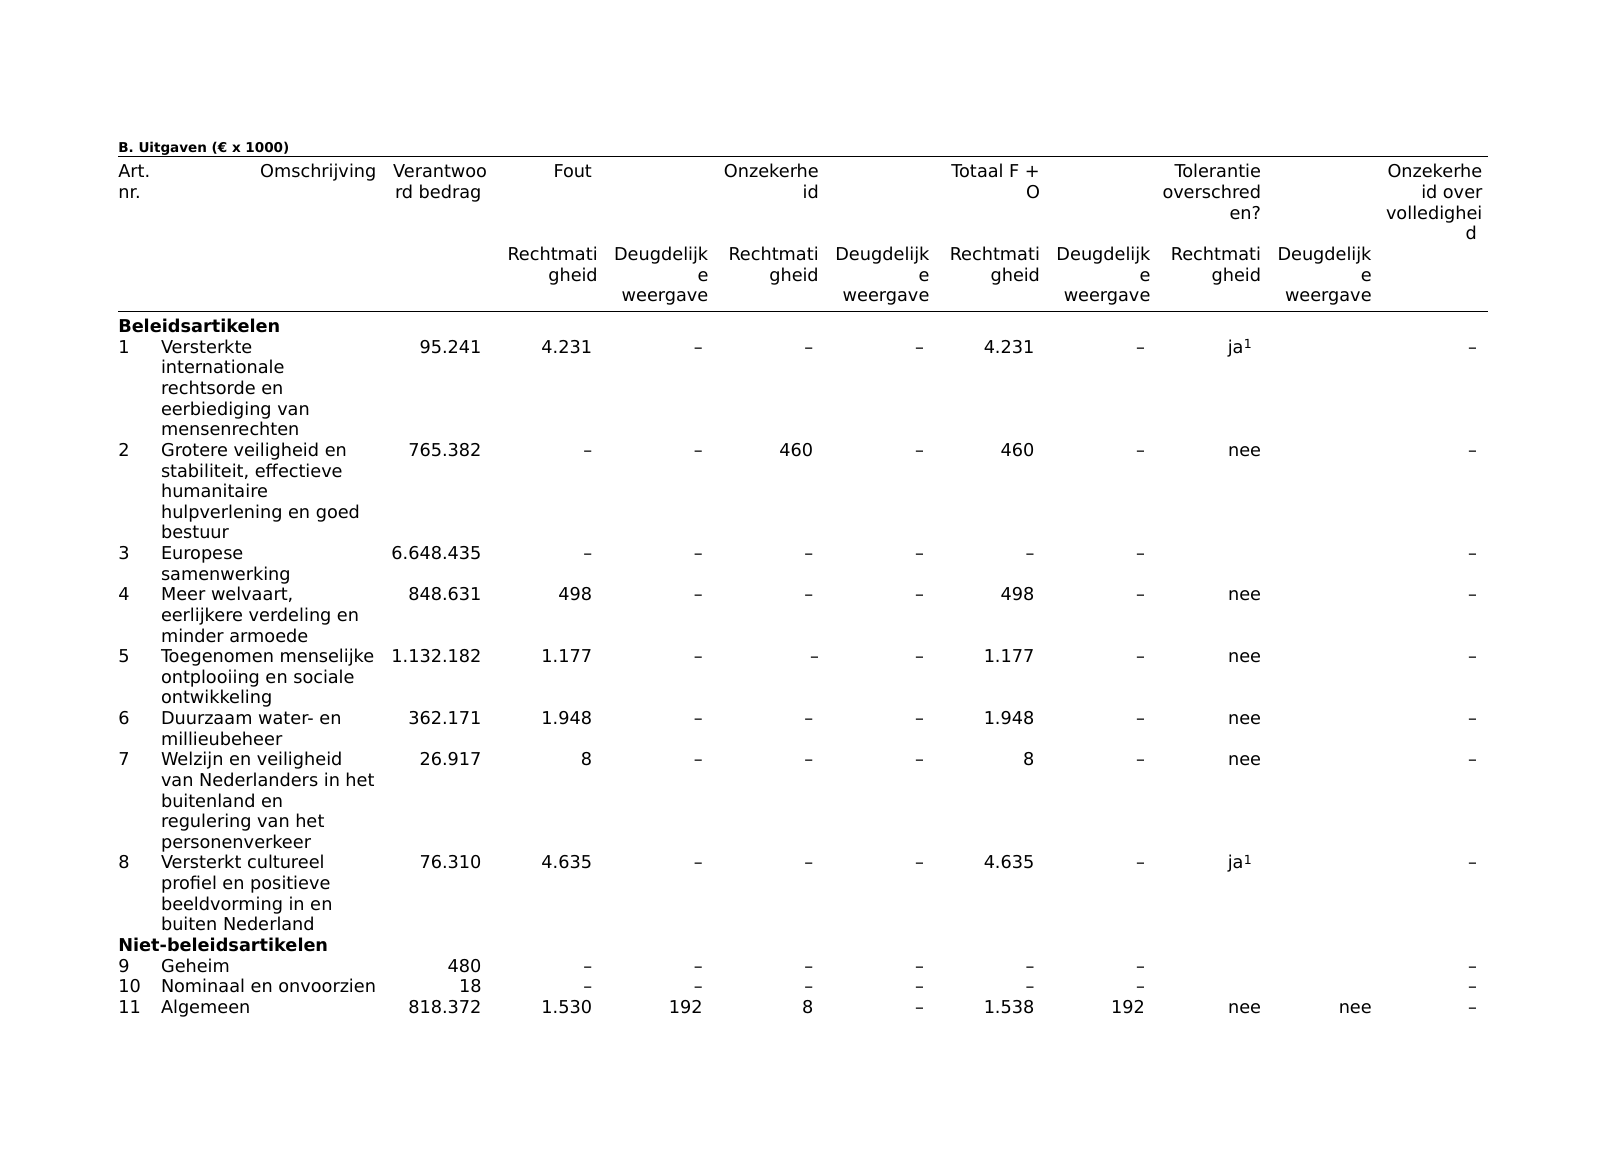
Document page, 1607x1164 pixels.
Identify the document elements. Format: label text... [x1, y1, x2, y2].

table_cell – [603, 956, 714, 976]
table_cell [1156, 956, 1267, 976]
table_cell [825, 935, 935, 956]
table_cell – [493, 976, 603, 997]
table_cell 1.530 [493, 997, 603, 1017]
table_cell – [825, 646, 935, 708]
table_cell 460 [935, 440, 1046, 543]
table_cell Meer welvaart, eerlijkere verdeling en minder armoede [155, 584, 382, 646]
table_cell [935, 312, 1046, 337]
table_cell Omschrijving [155, 157, 382, 244]
table_cell [1267, 708, 1377, 749]
table_cell Deugdelijke weergave [1046, 244, 1156, 311]
table_cell [1267, 312, 1377, 337]
table_cell Beleidsartikelen [118, 312, 603, 337]
table_cell – [714, 708, 824, 749]
table_cell – [714, 976, 824, 997]
table_cell Rechtmatigheid [935, 244, 1046, 311]
table_cell 1.948 [935, 708, 1046, 749]
table_cell – [1377, 708, 1488, 749]
table_cell [825, 312, 935, 337]
table_cell [1377, 244, 1488, 311]
table_cell 498 [935, 584, 1046, 646]
table_cell 2 [118, 440, 155, 543]
table_cell [714, 312, 824, 337]
table_cell [1267, 337, 1377, 440]
table_cell [1377, 935, 1488, 956]
table_cell [1267, 543, 1377, 584]
table_cell – [825, 976, 935, 997]
table_cell – [603, 337, 714, 440]
table_cell ja1 [1156, 337, 1267, 440]
table_cell – [714, 956, 824, 976]
table_cell – [603, 853, 714, 935]
table_cell Grotere veiligheid en stabiliteit, effectieve humanitaire hulpverlening en goed bestuur [155, 440, 382, 543]
table_cell – [1046, 749, 1156, 852]
table_cell – [714, 584, 824, 646]
table_cell – [1046, 853, 1156, 935]
table_cell Rechtmatigheid [714, 244, 824, 311]
table_cell – [1377, 584, 1488, 646]
table_cell [1267, 646, 1377, 708]
table_cell [1046, 1018, 1156, 1038]
table_cell [1267, 956, 1377, 976]
table_cell – [603, 543, 714, 584]
table_cell nee [1156, 749, 1267, 852]
table_cell Rechtmatigheid [493, 244, 603, 311]
table_cell Deugdelijke weergave [603, 244, 714, 311]
table_cell [603, 935, 714, 956]
table_cell – [1046, 976, 1156, 997]
table_cell [1156, 543, 1267, 584]
table_cell 765.382 [382, 440, 493, 543]
table_cell – [1377, 337, 1488, 440]
table_cell – [825, 543, 935, 584]
table_cell nee [1156, 997, 1267, 1017]
table_cell – [1046, 956, 1156, 976]
table_cell – [1377, 853, 1488, 935]
table_cell – [935, 543, 1046, 584]
table_cell nee [1267, 997, 1377, 1017]
table_cell Welzijn en veiligheid van Nederlanders in het buitenland en regulering van het personenverkeer [155, 749, 382, 852]
table_cell 4.635 [935, 853, 1046, 935]
table_cell – [825, 956, 935, 976]
table_cell [493, 1018, 603, 1038]
table_cell 192 [1046, 997, 1156, 1017]
table_cell 8 [118, 853, 155, 935]
table_cell 818.372 [382, 997, 493, 1017]
table_cell [1046, 935, 1156, 956]
table_cell [1267, 440, 1377, 543]
table_cell Totaal F + O [935, 157, 1046, 244]
table_cell Art. nr. [118, 157, 155, 244]
table_cell [1267, 584, 1377, 646]
table_cell Versterkte internationale rechtsorde en eerbiediging van mensenrechten [155, 337, 382, 440]
table_cell – [603, 440, 714, 543]
table_cell [714, 1018, 824, 1038]
table_cell – [714, 337, 824, 440]
table_cell [1267, 853, 1377, 935]
table_cell – [1377, 543, 1488, 584]
table_cell Toegenomen menselijke ontplooiing en sociale ontwikkeling [155, 646, 382, 708]
table_cell [714, 935, 824, 956]
table_cell [155, 1018, 382, 1038]
table_cell – [493, 956, 603, 976]
table_cell [1267, 935, 1377, 956]
table_cell Europese samenwerking [155, 543, 382, 584]
table_cell [118, 1018, 155, 1038]
table_cell 1.948 [493, 708, 603, 749]
table_cell [603, 157, 714, 244]
table_cell – [1046, 646, 1156, 708]
table_cell Versterkt cultureel profiel en positieve beeldvorming in en buiten Nederland [155, 853, 382, 935]
table_cell Rechtmatigheid [1156, 244, 1267, 311]
table_cell [1156, 935, 1267, 956]
table_cell Nominaal en onvoorzien [155, 976, 382, 997]
table_cell – [714, 853, 824, 935]
table_cell [1377, 1018, 1488, 1038]
table_cell 3 [118, 543, 155, 584]
table_cell Fout [493, 157, 603, 244]
table_cell 10 [118, 976, 155, 997]
table_cell – [714, 749, 824, 852]
table_cell [118, 244, 155, 311]
table_cell [1046, 312, 1156, 337]
table_cell Deugdelijke weergave [825, 244, 935, 311]
table_cell 498 [493, 584, 603, 646]
table_cell nee [1156, 708, 1267, 749]
table_cell – [1046, 708, 1156, 749]
table_header B. Uitgaven (€ x 1000) [118, 140, 1488, 156]
table_cell 4.231 [493, 337, 603, 440]
table_cell 4.635 [493, 853, 603, 935]
table_cell Onzekerheid over volledigheid [1377, 157, 1488, 244]
table_cell [382, 1018, 493, 1038]
table_cell – [825, 749, 935, 852]
table_cell 362.171 [382, 708, 493, 749]
table_cell 460 [714, 440, 824, 543]
table_cell [1377, 312, 1488, 337]
table_cell – [825, 337, 935, 440]
table_cell 5 [118, 646, 155, 708]
table_cell 4 [118, 584, 155, 646]
table_cell [382, 244, 493, 311]
table_cell – [1377, 956, 1488, 976]
table_cell 8 [714, 997, 824, 1017]
table_cell – [714, 543, 824, 584]
table_cell – [1046, 543, 1156, 584]
table_cell Duurzaam water- en millieubeheer [155, 708, 382, 749]
table_cell – [1377, 440, 1488, 543]
table_cell 7 [118, 749, 155, 852]
table_cell – [1046, 440, 1156, 543]
table_cell – [1046, 337, 1156, 440]
table_cell 1.177 [493, 646, 603, 708]
table_cell – [1377, 749, 1488, 852]
table_cell Verantwoord bedrag [382, 157, 493, 244]
table_cell [1046, 157, 1156, 244]
table_cell [935, 935, 1046, 956]
table_cell 1 [118, 337, 155, 440]
table_cell – [825, 853, 935, 935]
table_cell 95.241 [382, 337, 493, 440]
table_cell 9 [118, 956, 155, 976]
table_cell [1156, 1018, 1267, 1038]
table_cell 4.231 [935, 337, 1046, 440]
table_cell – [935, 976, 1046, 997]
table_cell – [1377, 646, 1488, 708]
table_cell 76.310 [382, 853, 493, 935]
table_cell [155, 244, 382, 311]
table_cell – [603, 584, 714, 646]
table_cell – [603, 749, 714, 852]
table_cell Algemeen [155, 997, 382, 1017]
table_cell – [935, 956, 1046, 976]
table_cell 6 [118, 708, 155, 749]
table_cell [1156, 312, 1267, 337]
table_cell – [603, 976, 714, 997]
table_cell [1267, 157, 1377, 244]
table_cell 26.917 [382, 749, 493, 852]
table_cell Geheim [155, 956, 382, 976]
table_cell 18 [382, 976, 493, 997]
table_cell 1.177 [935, 646, 1046, 708]
table_cell ja1 [1156, 853, 1267, 935]
table_cell [1267, 749, 1377, 852]
table_cell – [493, 440, 603, 543]
table_cell 848.631 [382, 584, 493, 646]
table_cell – [825, 584, 935, 646]
table_cell – [714, 646, 824, 708]
table_cell Deugdelijke weergave [1267, 244, 1377, 311]
table_cell [603, 312, 714, 337]
table_cell 11 [118, 997, 155, 1017]
table_cell 1.132.182 [382, 646, 493, 708]
table_cell – [825, 440, 935, 543]
table_cell – [493, 543, 603, 584]
table_cell – [825, 997, 935, 1017]
table_cell 8 [935, 749, 1046, 852]
table_cell Niet-beleidsartikelen [118, 935, 603, 956]
table_cell [1267, 976, 1377, 997]
table_cell 6.648.435 [382, 543, 493, 584]
table_cell [1156, 976, 1267, 997]
table_cell Tolerantie overschreden? [1156, 157, 1267, 244]
table_cell – [603, 708, 714, 749]
table_cell – [1046, 584, 1156, 646]
table_cell nee [1156, 584, 1267, 646]
table_cell [1267, 1018, 1377, 1038]
table_cell [935, 1018, 1046, 1038]
table_cell nee [1156, 440, 1267, 543]
table_cell [603, 1018, 714, 1038]
table_cell nee [1156, 646, 1267, 708]
table_cell – [1377, 976, 1488, 997]
table_cell – [603, 646, 714, 708]
table_cell 192 [603, 997, 714, 1017]
table_cell – [1377, 997, 1488, 1017]
table_cell 480 [382, 956, 493, 976]
table_cell – [825, 708, 935, 749]
table_cell 8 [493, 749, 603, 852]
table_cell [825, 1018, 935, 1038]
table_cell 1.538 [935, 997, 1046, 1017]
table_cell [825, 157, 935, 244]
table_cell Onzekerheid [714, 157, 824, 244]
